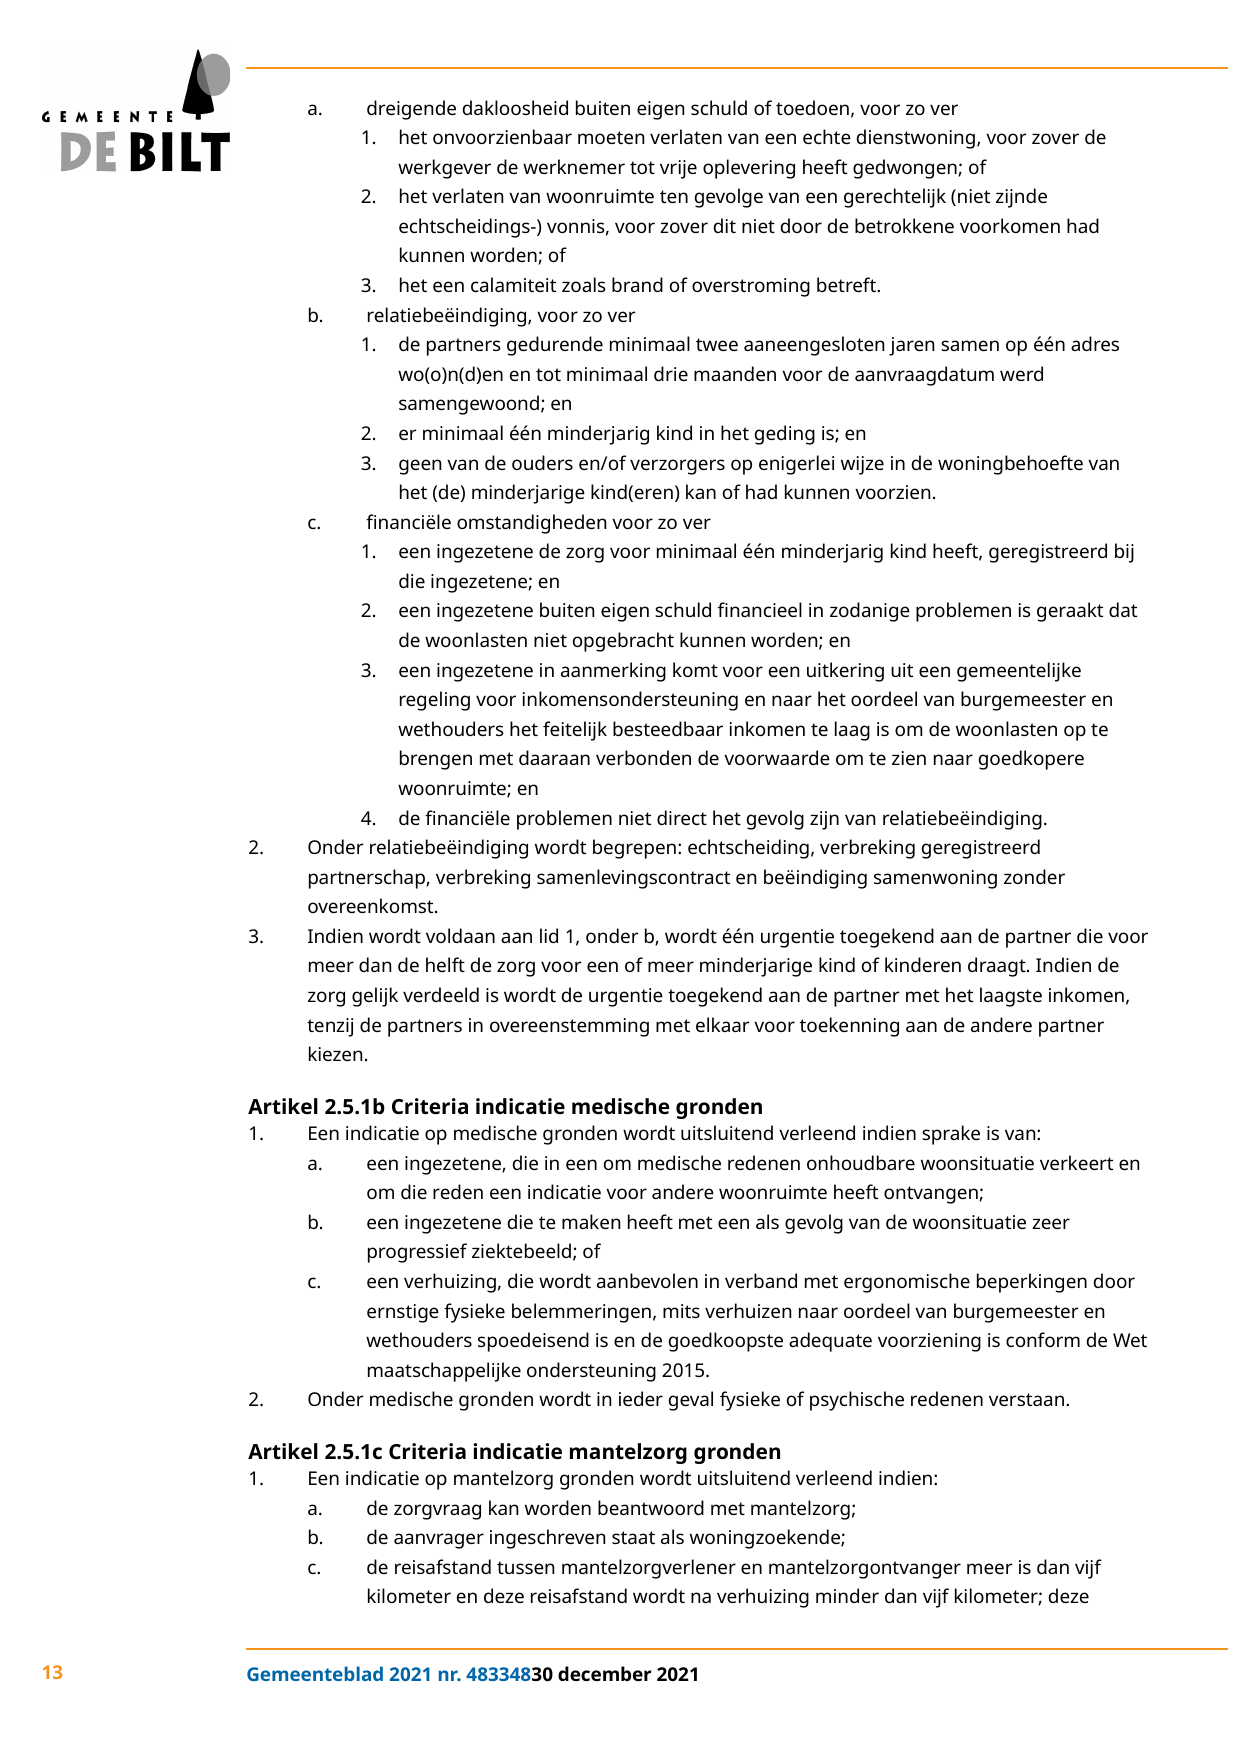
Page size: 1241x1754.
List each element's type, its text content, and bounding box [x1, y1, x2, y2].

list een ingezetene de zorg voor minimaal één minderjarig kind heeft, geregistreerd bij die ingezetene; en [361, 538, 1152, 594]
list een ingezetene in aanmerking komt voor een uitkering uit een gemeentelijke regeling voor inkomensondersteuning en naar het oordeel van burgemeester en wethouders het feitelijk besteedbaar inkomen te laag is om de woonlasten op te brengen met daaraan verbonden de voorwaarde om te zien naar goedkopere woonruimte; en [361, 657, 1152, 801]
list Onder relatiebeëindiging wordt begrepen: echtscheiding, verbreking geregistreerd partnerschap, verbreking samenlevingscontract en beëindiging samenwoning zonder overeenkomst. [248, 834, 1152, 919]
picture [41, 47, 231, 172]
list de zorgvraag kan worden beantwoord met mantelzorg; [307, 1495, 1152, 1521]
list de partners gedurende minimaal twee aaneengesloten jaren samen op één adres wo(o)n(d)en en tot minimaal drie maanden voor de aanvraagdatum werd samengewoond; en [361, 331, 1152, 416]
list financiële omstandigheden voor zo ver [307, 509, 1152, 535]
list dreigende dakloosheid buiten eigen schuld of toedoen, voor zo ver [307, 95, 1152, 121]
list een ingezetene die te maken heeft met een als gevolg van de woonsituatie zeer progressief ziektebeeld; of [307, 1209, 1152, 1264]
list de aanvrager ingeschreven staat als woningzoekende; [307, 1524, 1152, 1550]
list Een indicatie op mantelzorg gronden wordt uitsluitend verleend indien: [248, 1465, 1152, 1491]
list er minimaal één minderjarig kind in het geding is; en [361, 420, 1152, 446]
list Een indicatie op medische gronden wordt uitsluitend verleend indien sprake is van: [248, 1120, 1152, 1146]
list een ingezetene, die in een om medische redenen onhoudbare woonsituatie verkeert en om die reden een indicatie voor andere woonruimte heeft ontvangen; [307, 1150, 1152, 1205]
list het onvoorzienbaar moeten verlaten van een echte dienstwoning, voor zover de werkgever de werknemer tot vrije oplevering heeft gedwongen; of [361, 124, 1152, 180]
list geen van de ouders en/of verzorgers op enigerlei wijze in de woningbehoefte van het (de) minderjarige kind(eren) kan of had kunnen voorzien. [361, 450, 1152, 505]
list de reisafstand tussen mantelzorgverlener en mantelzorgontvanger meer is dan vijf kilometer en deze reisafstand wordt na verhuizing minder dan vijf kilometer; deze [307, 1554, 1152, 1609]
list het verlaten van woonruimte ten gevolge van een gerechtelijk (niet zijnde echtscheidings-) vonnis, voor zover dit niet door de betrokkene voorkomen had kunnen worden; of [361, 183, 1152, 268]
list een ingezetene buiten eigen schuld financieel in zodanige problemen is geraakt dat de woonlasten niet opgebracht kunnen worden; en [361, 598, 1152, 653]
list Onder medische gronden wordt in ieder geval fysieke of psychische redenen verstaan. [248, 1387, 1152, 1412]
list Indien wordt voldaan aan lid 1, onder b, wordt één urgentie toegekend aan de partner die voor meer dan de helft de zorg voor een of meer minderjarige kind of kinderen draagt. Indien de zorg gelijk verdeeld is wordt de urgentie toegekend aan de partner met het laagste inkomen, tenzij de partners in overeenstemming met elkaar voor toekenning aan de andere partner kiezen. [248, 923, 1152, 1067]
list de financiële problemen niet direct het gevolg zijn van relatiebeëindiging. [361, 805, 1152, 831]
text Artikel 2.5.1c Criteria indicatie mantelzorg gronden [248, 1437, 1152, 1465]
list het een calamiteit zoals brand of overstroming betreft. [361, 272, 1152, 298]
text Artikel 2.5.1b Criteria indicatie medische gronden [248, 1092, 1152, 1120]
list relatiebeëindiging, voor zo ver [307, 302, 1152, 328]
list een verhuizing, die wordt aanbevolen in verband met ergonomische beperkingen door ernstige fysieke belemmeringen, mits verhuizen naar oordeel van burgemeester en wethouders spoedeisend is en de goedkoopste adequate voorziening is conform de Wet maatschappelijke ondersteuning 2015. [307, 1268, 1152, 1383]
